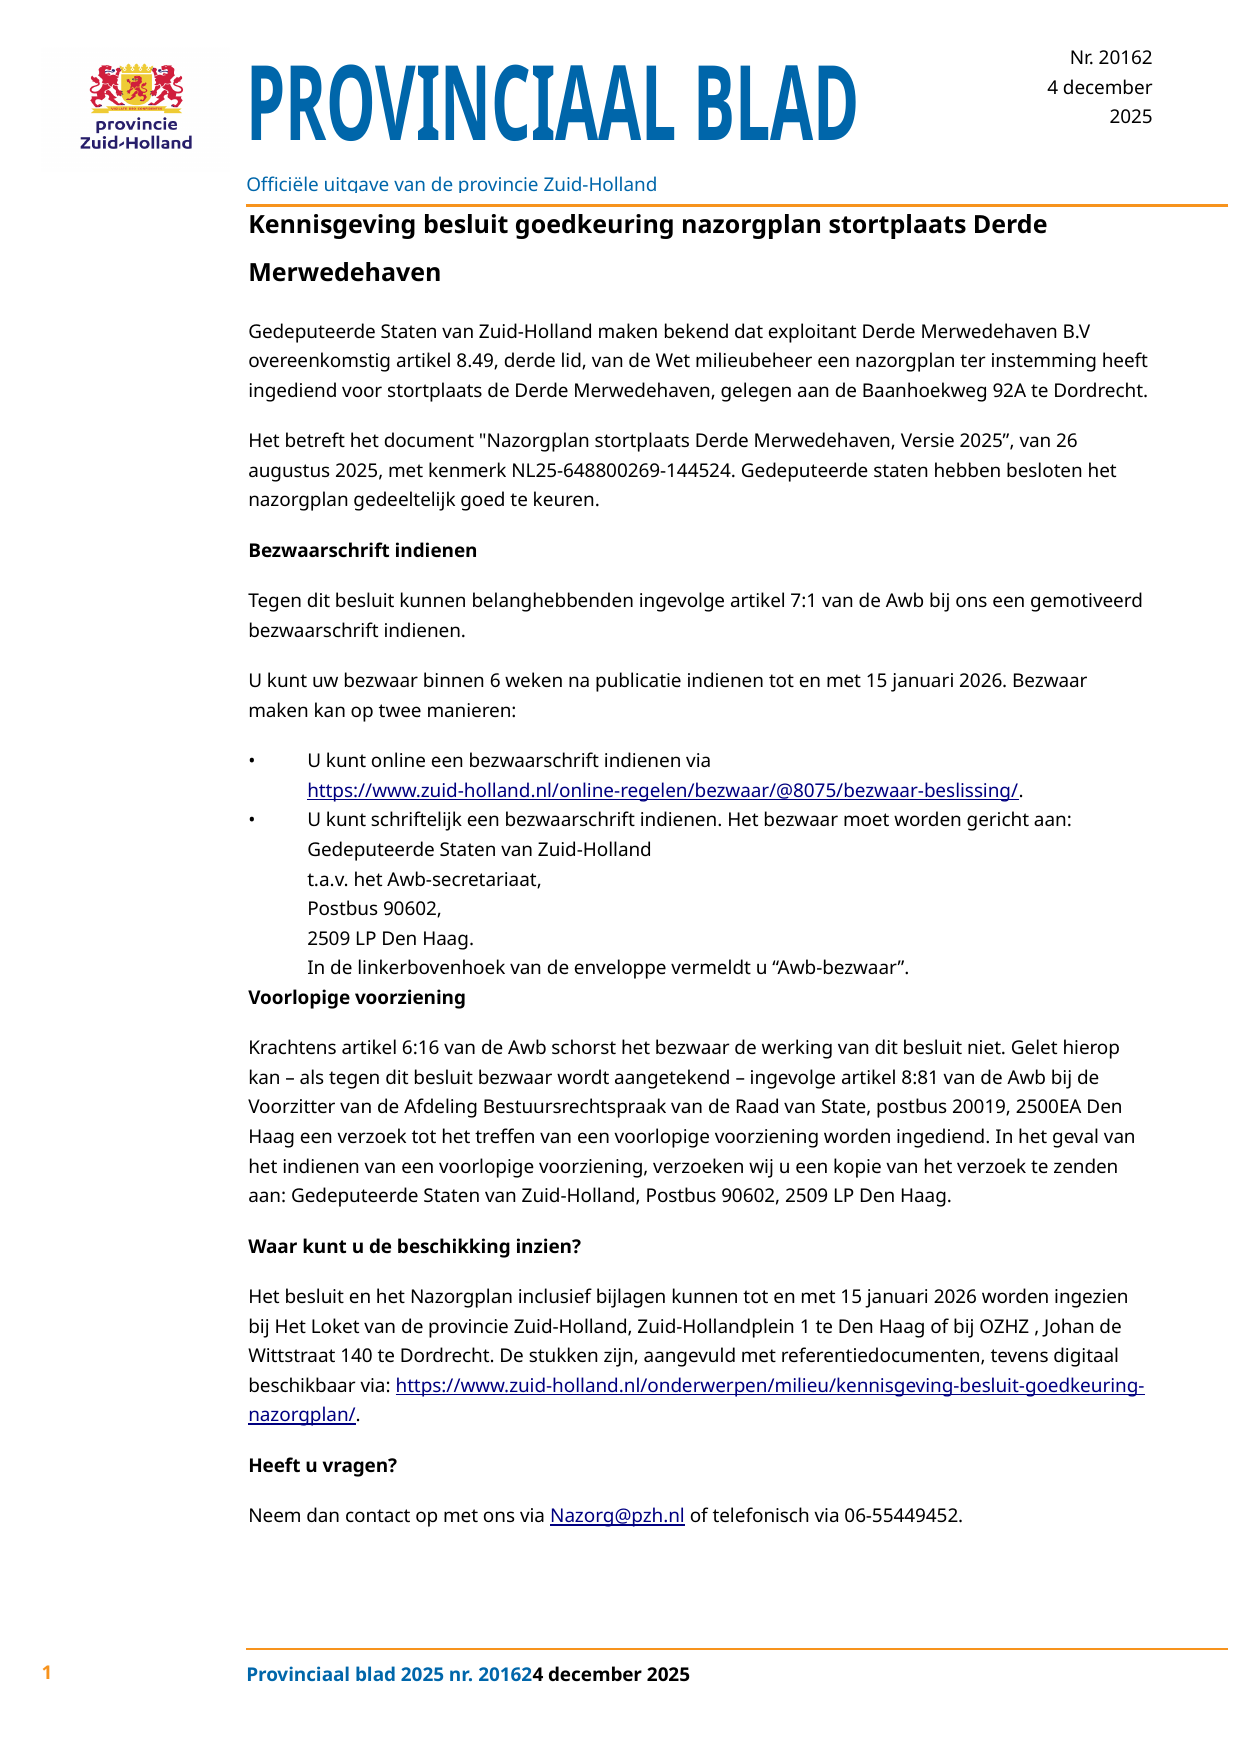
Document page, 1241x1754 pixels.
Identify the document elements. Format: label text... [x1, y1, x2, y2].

text Krachtens artikel 6:16 van de Awb schorst het bezwaar de werking van dit besluit niet. Gelet hierop kan – als tegen dit besluit bezwaar wordt aangetekend – ingevolge artikel 8:81 van de Awb bij de Voorzitter van de Afdeling Bestuursrechtspraak van de Raad van State, postbus 20019, 2500EA Den Haag een verzoek tot het treffen van een voorlopige voorziening worden ingediend. In het geval van het indienen van een voorlopige voorziening, verzoeken wij u een kopie van het verzoek te zenden aan: Gedeputeerde Staten van Zuid-Holland, Postbus 90602, 2509 LP Den Haag. [248, 1034, 1152, 1208]
list U kunt online een bezwaarschrift indienen via https://www.zuid-holland.nl/online-regelen/bezwaar/@8075/bezwaar-beslissing/. [248, 747, 1152, 803]
text Het besluit en het Nazorgplan inclusief bijlagen kunnen tot en met 15 januari 2026 worden ingezien bij Het Loket van de provincie Zuid-Holland, Zuid-Hollandplein 1 te Den Haag of bij OZHZ , Johan de Wittstraat 140 te Dordrecht. De stukken zijn, aangevuld met referentiedocumenten, tevens digitaal beschikbaar via: https://www.zuid-holland.nl/onderwerpen/milieu/kennisgeving-besluit-goedkeuring-nazorgplan/. [248, 1283, 1152, 1427]
list Gedeputeerde Staten van Zuid-Holland [248, 836, 1152, 862]
list t.a.v. het Awb-secretariaat, [248, 866, 1152, 892]
text Het betreft het document "Nazorgplan stortplaats Derde Merwedehaven, Versie 2025”, van 26 augustus 2025, met kenmerk NL25-648800269-144524. Gedeputeerde staten hebben besloten het nazorgplan gedeeltelijk goed te keuren. [248, 427, 1152, 512]
list U kunt schriftelijk een bezwaarschrift indienen. Het bezwaar moet worden gericht aan: [248, 807, 1152, 832]
text Tegen dit besluit kunnen belanghebbenden ingevolge artikel 7:1 van de Awb bij ons een gemotiveerd bezwaarschrift indienen. [248, 587, 1152, 643]
text Voorlopige voorziening [248, 984, 1152, 1010]
text Heeft u vragen? [248, 1452, 1152, 1478]
text Gedeputeerde Staten van Zuid-Holland maken bekend dat exploitant Derde Merwedehaven B.V overeenkomstig artikel 8.49, derde lid, van de Wet milieubeheer een nazorgplan ter instemming heeft ingediend voor stortplaats de Derde Merwedehaven, gelegen aan de Baanhoekweg 92A te Dordrecht. [248, 318, 1152, 403]
text Bezwaarschrift indienen [248, 537, 1152, 563]
text Kennisgeving besluit goedkeuring nazorgplan stortplaats Derde Merwedehaven [248, 207, 1152, 288]
text Waar kunt u de beschikking inzien? [248, 1233, 1152, 1259]
text Neem dan contact op met ons via Nazorg@pzh.nl of telefonisch via 06-55449452. [248, 1502, 1152, 1528]
list In de linkerbovenhoek van de enveloppe vermeldt u “Awb-bezwaar”. [248, 954, 1152, 980]
text U kunt uw bezwaar binnen 6 weken na publicatie indienen tot en met 15 januari 2026. Bezwaar maken kan op twee manieren: [248, 667, 1152, 723]
list 2509 LP Den Haag. [248, 925, 1152, 951]
list Postbus 90602, [248, 895, 1152, 921]
picture [41, 47, 231, 172]
